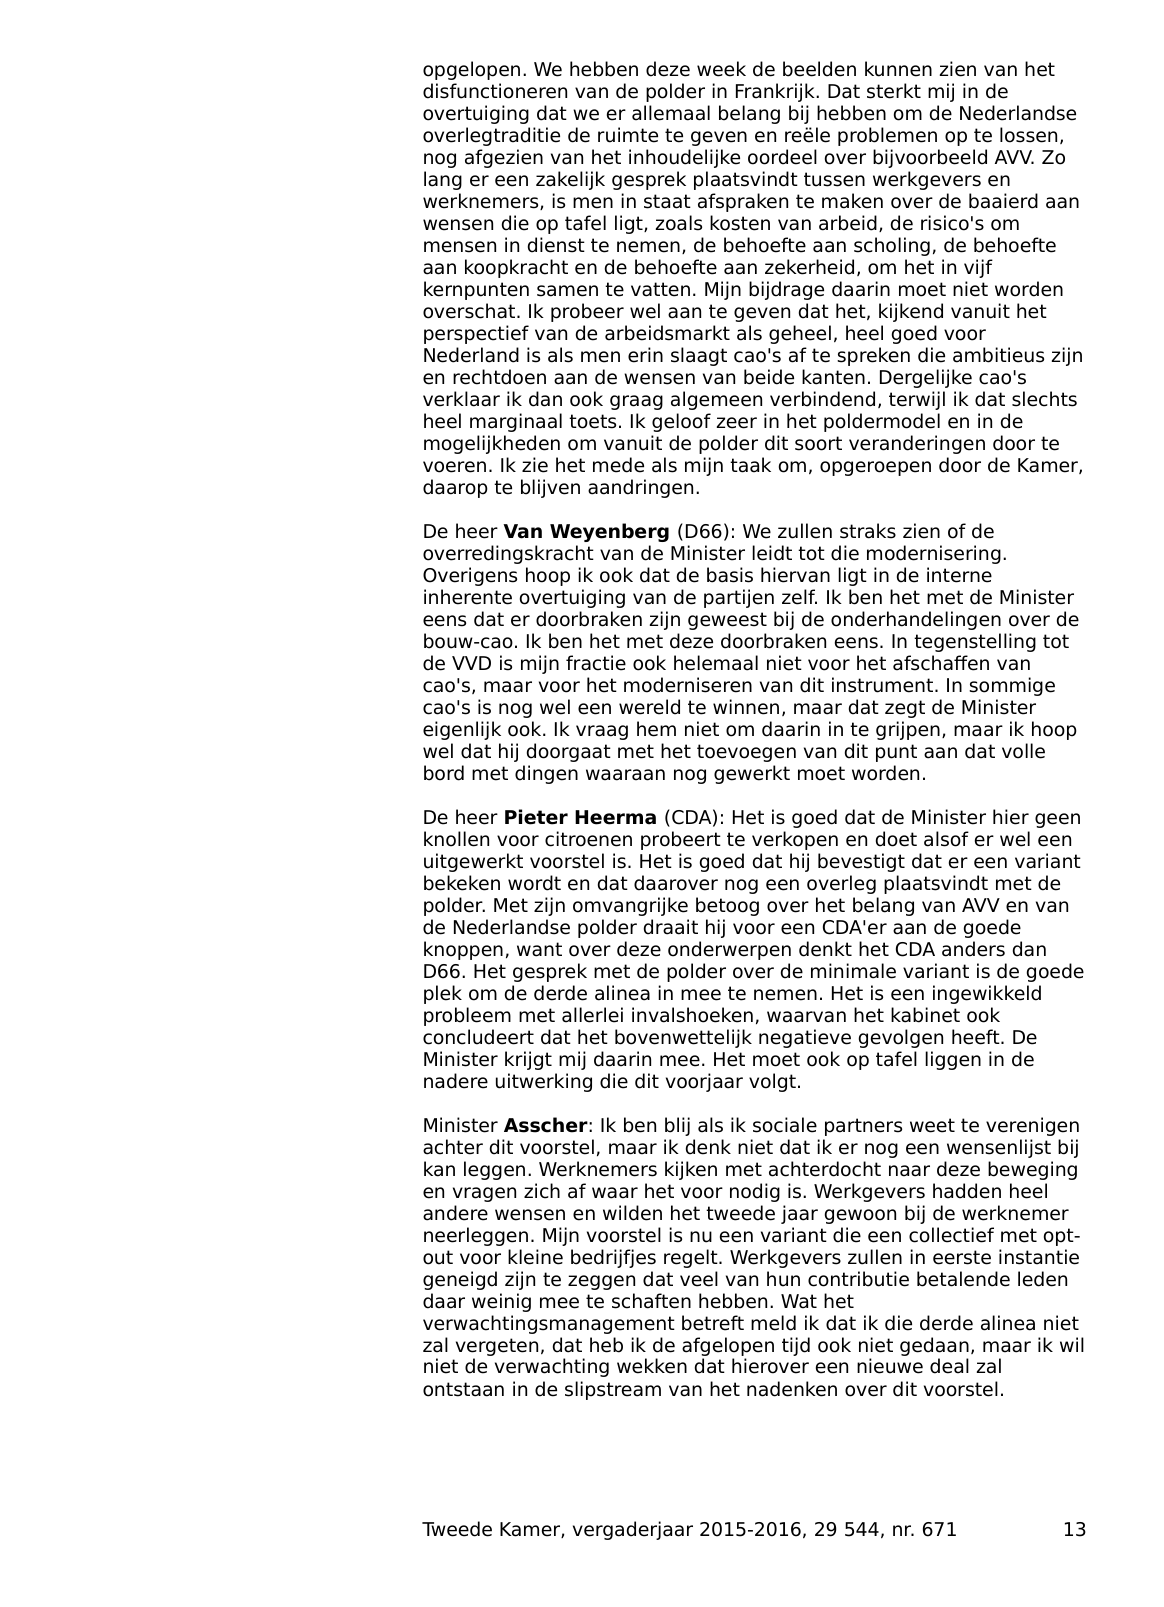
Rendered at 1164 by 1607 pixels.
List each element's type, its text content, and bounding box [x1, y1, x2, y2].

text De heer Pieter Heerma (CDA): Het is goed dat de Minister hier geen knollen voor citroenen probeert te verkopen en doet alsof er wel een uitgewerkt voorstel is. Het is goed dat hij bevestigt dat er een variant bekeken wordt en dat daarover nog een overleg plaatsvindt met de polder. Met zijn omvangrijke betoog over het belang van AVV en van de Nederlandse polder draait hij voor een CDA'er aan de goede knoppen, want over deze onderwerpen denkt het CDA anders dan D66. Het gesprek met de polder over de minimale variant is de goede plek om de derde alinea in mee te nemen. Het is een ingewikkeld probleem met allerlei invalshoeken, waarvan het kabinet ook concludeert dat het bovenwettelijk negatieve gevolgen heeft. De Minister krijgt mij daarin mee. Het moet ook op tafel liggen in de nadere uitwerking die dit voorjaar volgt. [422, 807, 1087, 1092]
text opgelopen. We hebben deze week de beelden kunnen zien van het disfunctioneren van de polder in Frankrijk. Dat sterkt mij in de overtuiging dat we er allemaal belang bij hebben om de Nederlandse overlegtraditie de ruimte te geven en reële problemen op te lossen, nog afgezien van het inhoudelijke oordeel over bijvoorbeeld AVV. Zo lang er een zakelijk gesprek plaatsvindt tussen werkgevers en werknemers, is men in staat afspraken te maken over de baaierd aan wensen die op tafel ligt, zoals kosten van arbeid, de risico's om mensen in dienst te nemen, de behoefte aan scholing, de behoefte aan koopkracht en de behoefte aan zekerheid, om het in vijf kernpunten samen te vatten. Mijn bijdrage daarin moet niet worden overschat. Ik probeer wel aan te geven dat het, kijkend vanuit het perspectief van de arbeidsmarkt als geheel, heel goed voor Nederland is als men erin slaagt cao's af te spreken die ambitieus zijn en rechtdoen aan de wensen van beide kanten. Dergelijke cao's verklaar ik dan ook graag algemeen verbindend, terwijl ik dat slechts heel marginaal toets. Ik geloof zeer in het poldermodel en in de mogelijkheden om vanuit de polder dit soort veranderingen door te voeren. Ik zie het mede als mijn taak om, opgeroepen door de Kamer, daarop te blijven aandringen. [422, 59, 1087, 499]
text De heer Van Weyenberg (D66): We zullen straks zien of de overredingskracht van de Minister leidt tot die modernisering. Overigens hoop ik ook dat de basis hiervan ligt in de interne inherente overtuiging van de partijen zelf. Ik ben het met de Minister eens dat er doorbraken zijn geweest bij de onderhandelingen over de bouw-cao. Ik ben het met deze doorbraken eens. In tegenstelling tot de VVD is mijn fractie ook helemaal niet voor het afschaffen van cao's, maar voor het moderniseren van dit instrument. In sommige cao's is nog wel een wereld te winnen, maar dat zegt de Minister eigenlijk ook. Ik vraag hem niet om daarin in te grijpen, maar ik hoop wel dat hij doorgaat met het toevoegen van dit punt aan dat volle bord met dingen waaraan nog gewerkt moet worden. [422, 521, 1087, 784]
text Minister Asscher: Ik ben blij als ik sociale partners weet te verenigen achter dit voorstel, maar ik denk niet dat ik er nog een wensenlijst bij kan leggen. Werknemers kijken met achterdocht naar deze beweging en vragen zich af waar het voor nodig is. Werkgevers hadden heel andere wensen en wilden het tweede jaar gewoon bij de werknemer neerleggen. Mijn voorstel is nu een variant die een collectief met opt-out voor kleine bedrijfjes regelt. Werkgevers zullen in eerste instantie geneigd zijn te zeggen dat veel van hun contributie betalende leden daar weinig mee te schaften hebben. Wat het verwachtingsmanagement betreft meld ik dat ik die derde alinea niet zal vergeten, dat heb ik de afgelopen tijd ook niet gedaan, maar ik wil niet de verwachting wekken dat hierover een nieuwe deal zal ontstaan in de slipstream van het nadenken over dit voorstel. [422, 1115, 1087, 1400]
